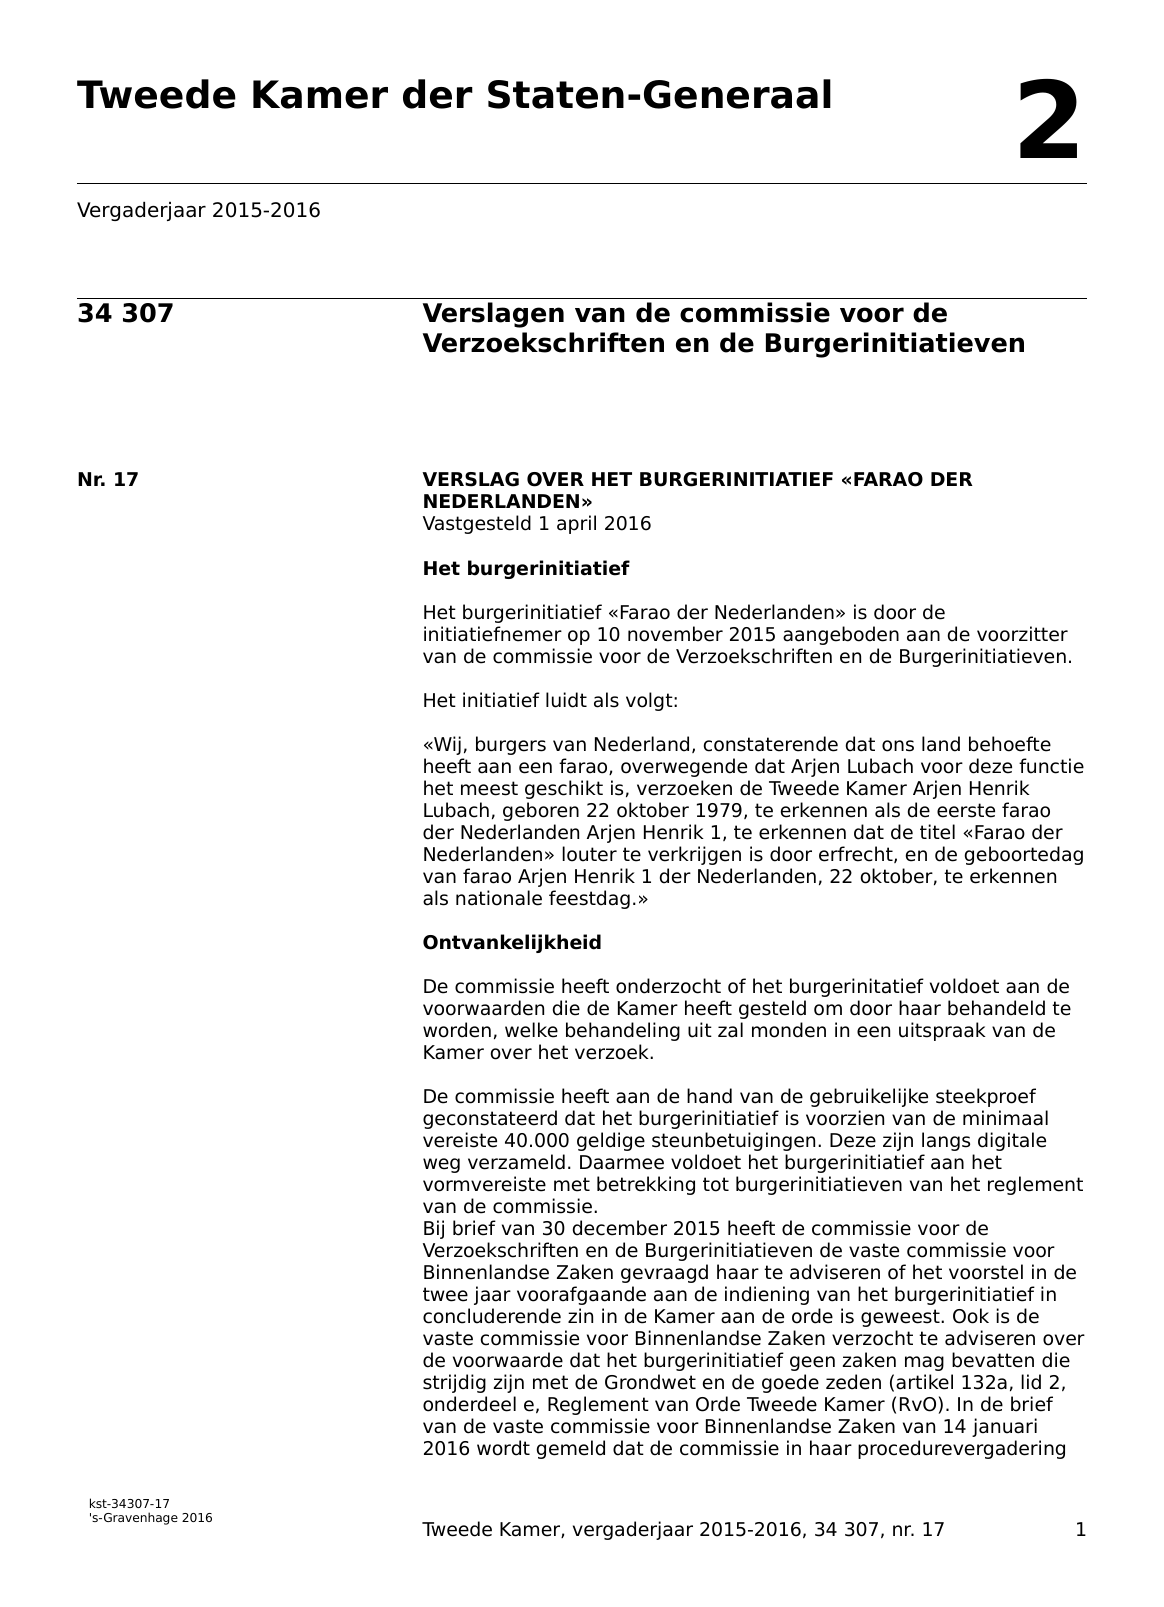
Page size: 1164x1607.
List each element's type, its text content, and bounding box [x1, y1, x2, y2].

text 's-Gravenhage 2016 [88, 1511, 323, 1525]
table_cell Vergaderjaar 2015-2016 [77, 184, 1087, 298]
subtitle Ontvankelijkheid [422, 932, 1087, 954]
text De commissie heeft onderzocht of het burgerinitatief voldoet aan de voorwaarden die de Kamer heeft gesteld om door haar behandeld te worden, welke behandeling uit zal monden in een uitspraak van de Kamer over het verzoek. [422, 976, 1087, 1064]
text kst-34307-17 [88, 1497, 323, 1511]
text Vastgesteld 1 april 2016 [422, 513, 1087, 535]
subtitle Het burgerinitiatief [422, 557, 1087, 579]
table_header Tweede Kamer der Staten-Generaal [77, 59, 886, 183]
subtitle Nr. 17 VERSLAG OVER HET BURGERINITIATIEF «FARAO DER NEDERLANDEN» [77, 469, 1087, 513]
subtitle 34 307 Verslagen van de commissie voor de Verzoekschriften en de Burgerinitiatieven [77, 299, 1087, 358]
text Bij brief van 30 december 2015 heeft de commissie voor de Verzoekschriften en de Burgerinitiatieven de vaste commissie voor Binnenlandse Zaken gevraagd haar te adviseren of het voorstel in de twee jaar voorafgaande aan de indiening van het burgerinitiatief in concluderende zin in de Kamer aan de orde is geweest. Ook is de vaste commissie voor Binnenlandse Zaken verzocht te adviseren over de voorwaarde dat het burgerinitiatief geen zaken mag bevatten die strijdig zijn met de Grondwet en de goede zeden (artikel 132a, lid 2, onderdeel e, Reglement van Orde Tweede Kamer (RvO). In de brief van de vaste commissie voor Binnenlandse Zaken van 14 januari 2016 wordt gemeld dat de commissie in haar procedurevergadering [422, 1218, 1087, 1460]
text «Wij, burgers van Nederland, constaterende dat ons land behoefte heeft aan een farao, overwegende dat Arjen Lubach voor deze functie het meest geschikt is, verzoeken de Tweede Kamer Arjen Henrik Lubach, geboren 22 oktober 1979, te erkennen als de eerste farao der Nederlanden Arjen Henrik 1, te erkennen dat de titel «Farao der Nederlanden» louter te verkrijgen is door erfrecht, en de geboortedag van farao Arjen Henrik 1 der Nederlanden, 22 oktober, te erkennen als nationale feestdag.» [422, 734, 1087, 910]
text Het burgerinitiatief «Farao der Nederlanden» is door de initiatiefnemer op 10 november 2015 aangeboden aan de voorzitter van de commissie voor de Verzoekschriften en de Burgerinitiatieven. [422, 602, 1087, 668]
table_header 2 [886, 59, 1087, 183]
text De commissie heeft aan de hand van de gebruikelijke steekproef geconstateerd dat het burgerinitiatief is voorzien van de minimaal vereiste 40.000 geldige steunbetuigingen. Deze zijn langs digitale weg verzameld. Daarmee voldoet het burgerinitiatief aan het vormvereiste met betrekking tot burgerinitiatieven van het reglement van de commissie. [422, 1086, 1087, 1218]
text Het initiatief luidt als volgt: [422, 690, 1087, 712]
